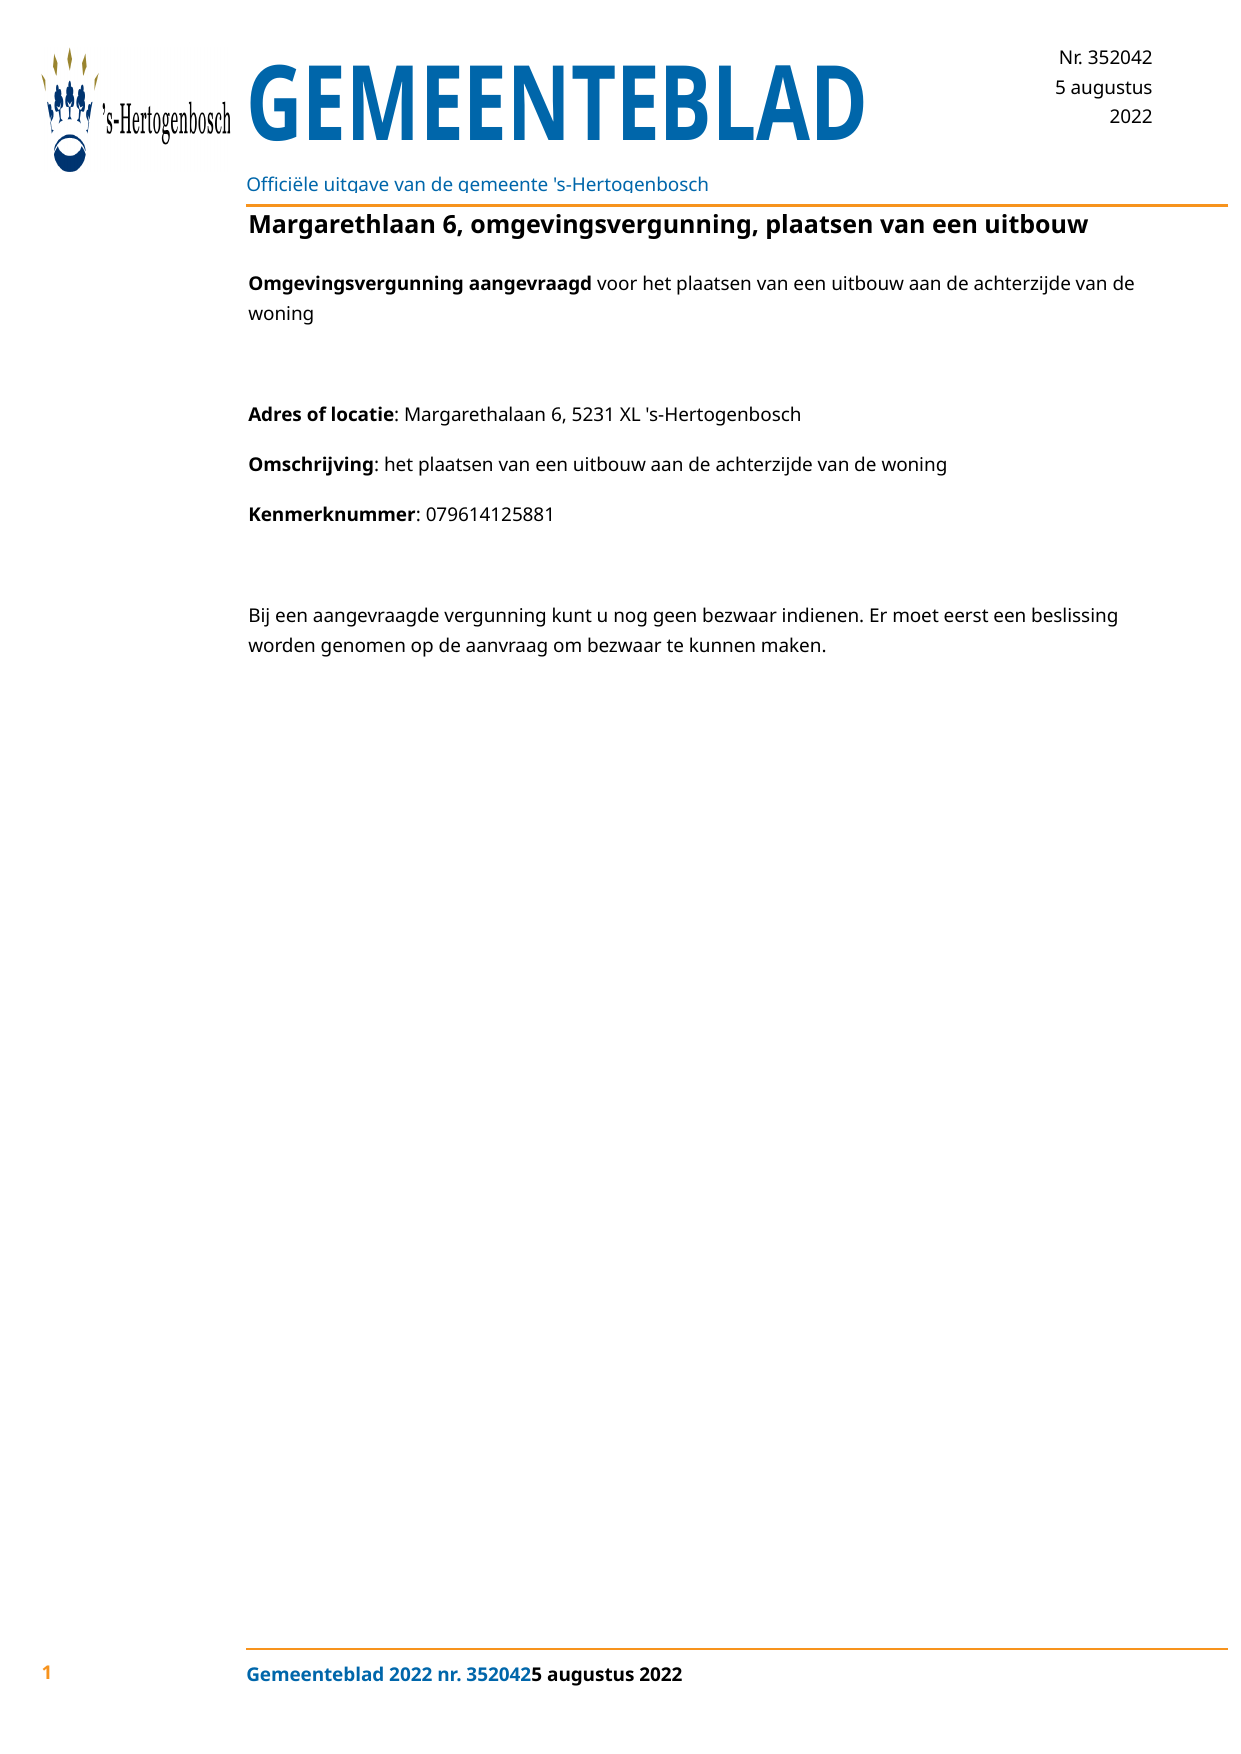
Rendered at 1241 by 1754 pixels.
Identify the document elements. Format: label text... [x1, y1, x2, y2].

text Kenmerknummer: 079614125881 [248, 502, 1152, 527]
picture [41, 47, 231, 172]
text Bij een aangevraagde vergunning kunt u nog geen bezwaar indienen. Er moet eerst een beslissing worden genomen op de aanvraag om bezwaar te kunnen maken. [248, 602, 1152, 658]
text Omgevingsvergunning aangevraagd voor het plaatsen van een uitbouw aan de achterzijde van de woning [248, 270, 1152, 326]
text Adres of locatie: Margarethalaan 6, 5231 XL 's-Hertogenbosch [248, 401, 1152, 426]
text Margarethlaan 6, omgevingsvergunning, plaatsen van een uitbouw [248, 207, 1152, 241]
text Omschrijving: het plaatsen van een uitbouw aan de achterzijde van de woning [248, 451, 1152, 477]
